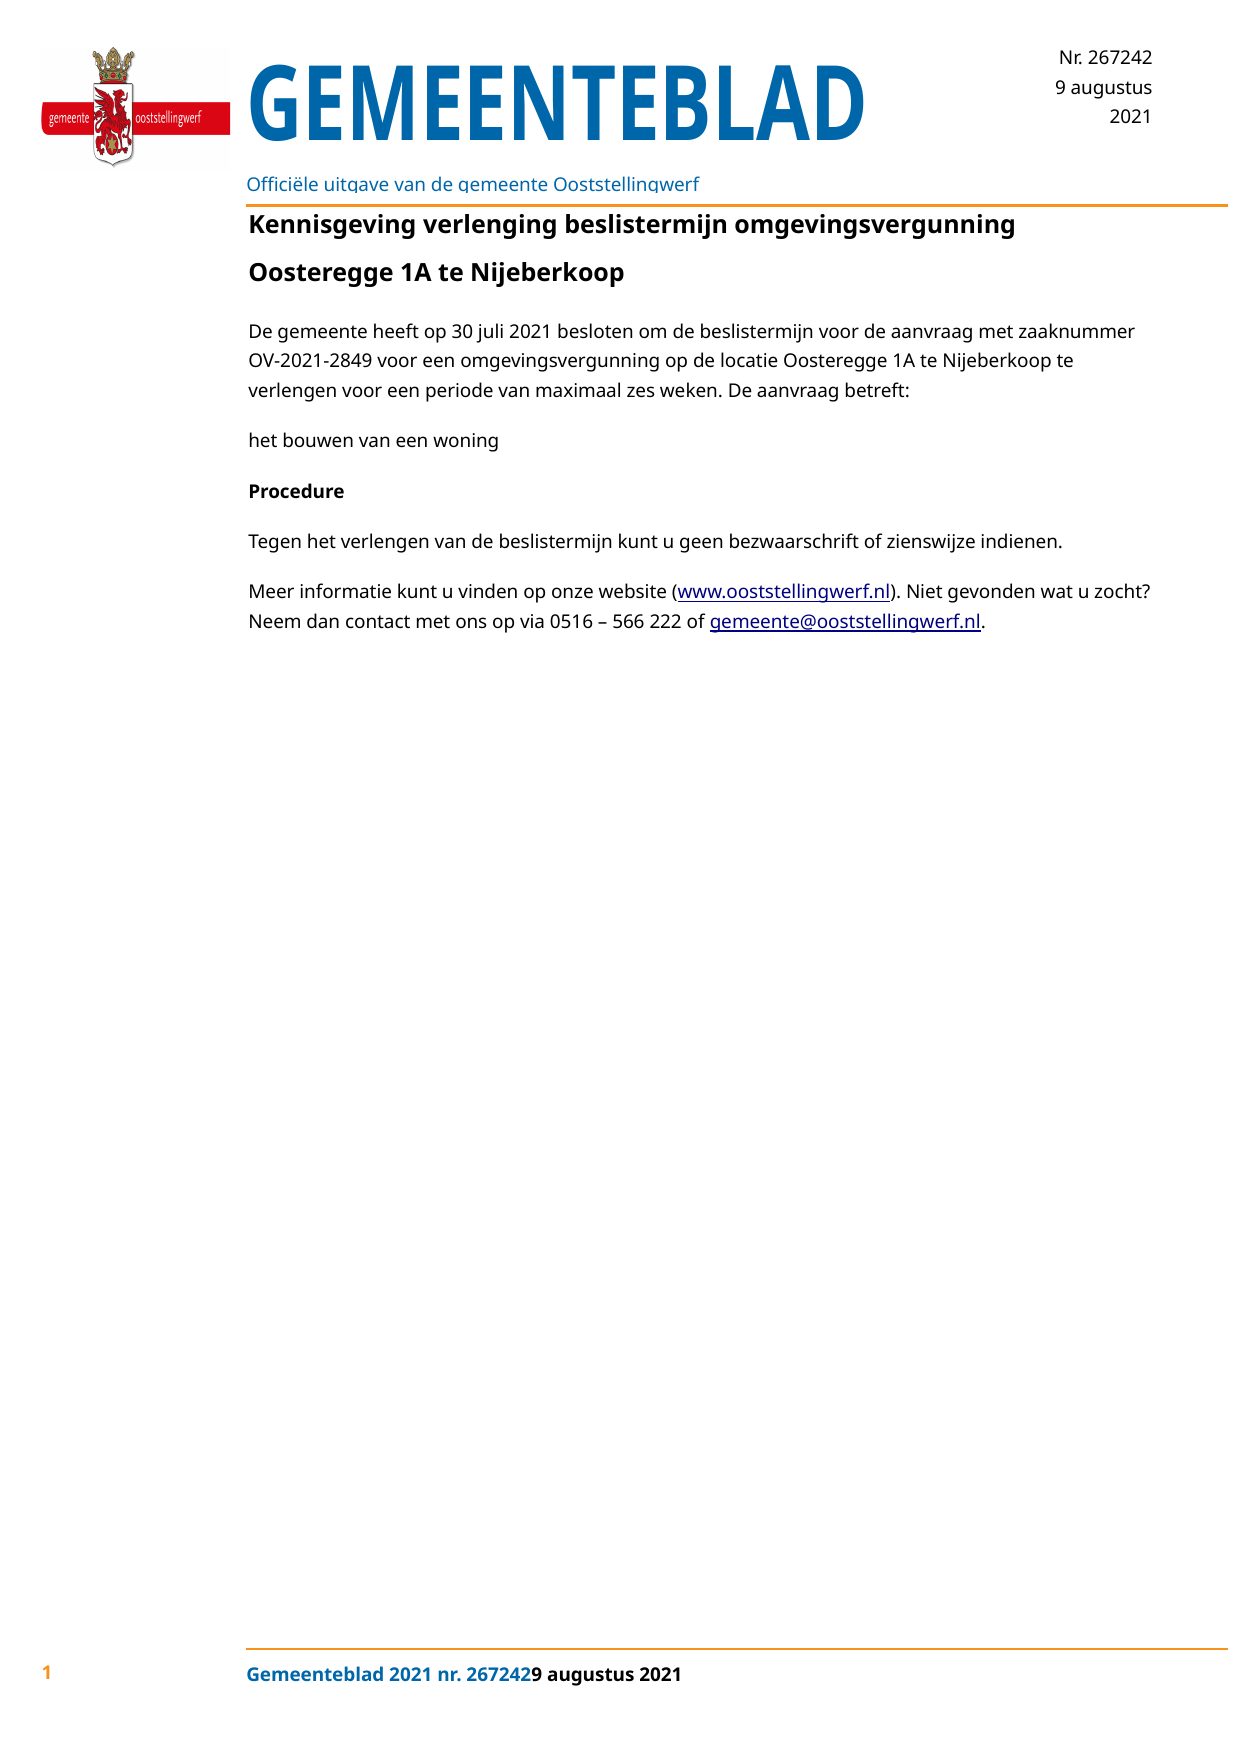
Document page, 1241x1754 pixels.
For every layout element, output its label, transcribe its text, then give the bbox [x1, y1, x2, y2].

text het bouwen van een woning [248, 427, 1152, 453]
text Procedure [248, 478, 1152, 504]
text Tegen het verlengen van de beslistermijn kunt u geen bezwaarschrift of zienswijze indienen. [248, 528, 1152, 554]
text Kennisgeving verlenging beslistermijn omgevingsvergunning Oosteregge 1A te Nijeberkoop [248, 207, 1152, 288]
text De gemeente heeft op 30 juli 2021 besloten om de beslistermijn voor de aanvraag met zaaknummer OV-2021-2849 voor een omgevingsvergunning op de locatie Oosteregge 1A te Nijeberkoop te verlengen voor een periode van maximaal zes weken. De aanvraag betreft: [248, 318, 1152, 403]
picture [41, 47, 231, 172]
text Meer informatie kunt u vinden op onze website (www.ooststellingwerf.nl). Niet gevonden wat u zocht? Neem dan contact met ons op via 0516 – 566 222 of gemeente@ooststellingwerf.nl. [248, 579, 1152, 634]
